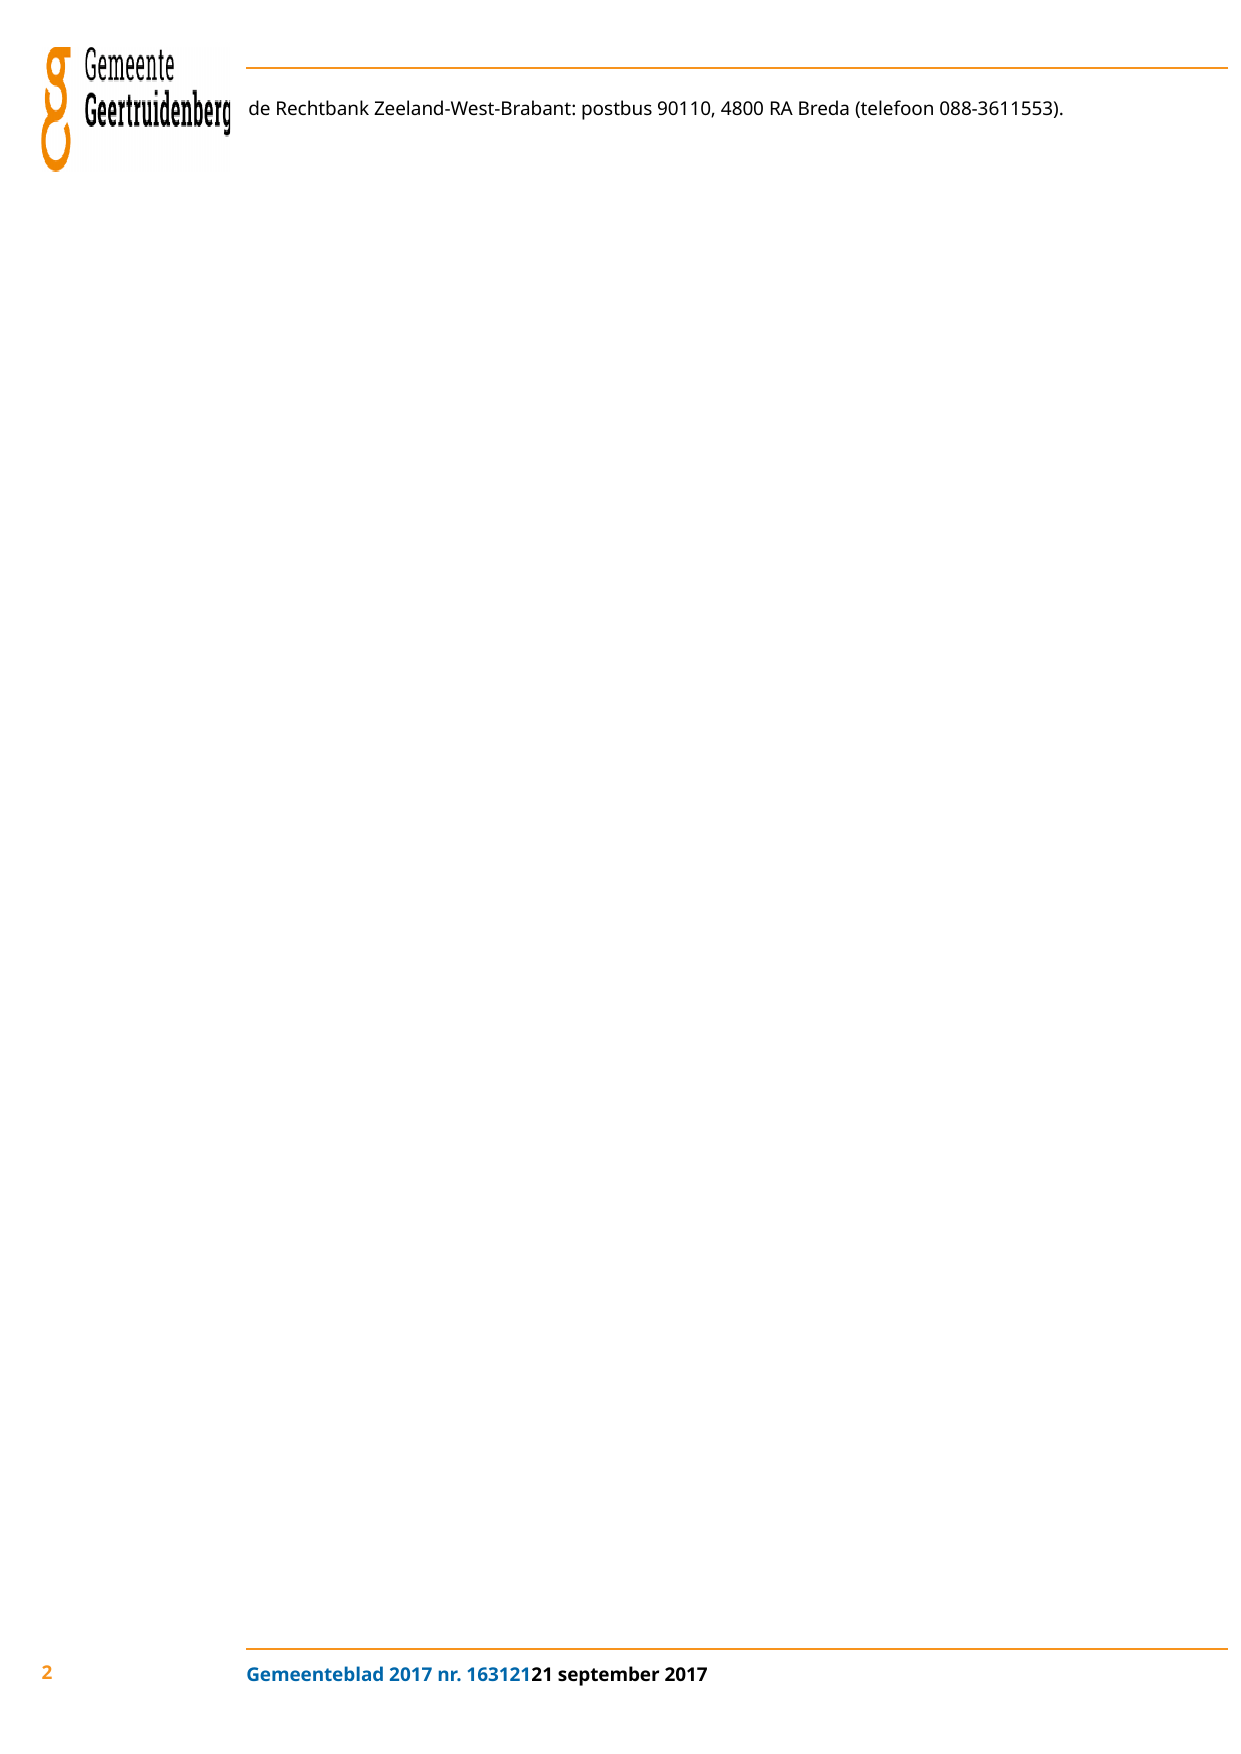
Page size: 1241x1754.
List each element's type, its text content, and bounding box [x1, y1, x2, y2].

text de Rechtbank Zeeland-West-Brabant: postbus 90110, 4800 RA Breda (telefoon 088-3611553). [248, 95, 1152, 121]
picture [41, 47, 231, 172]
